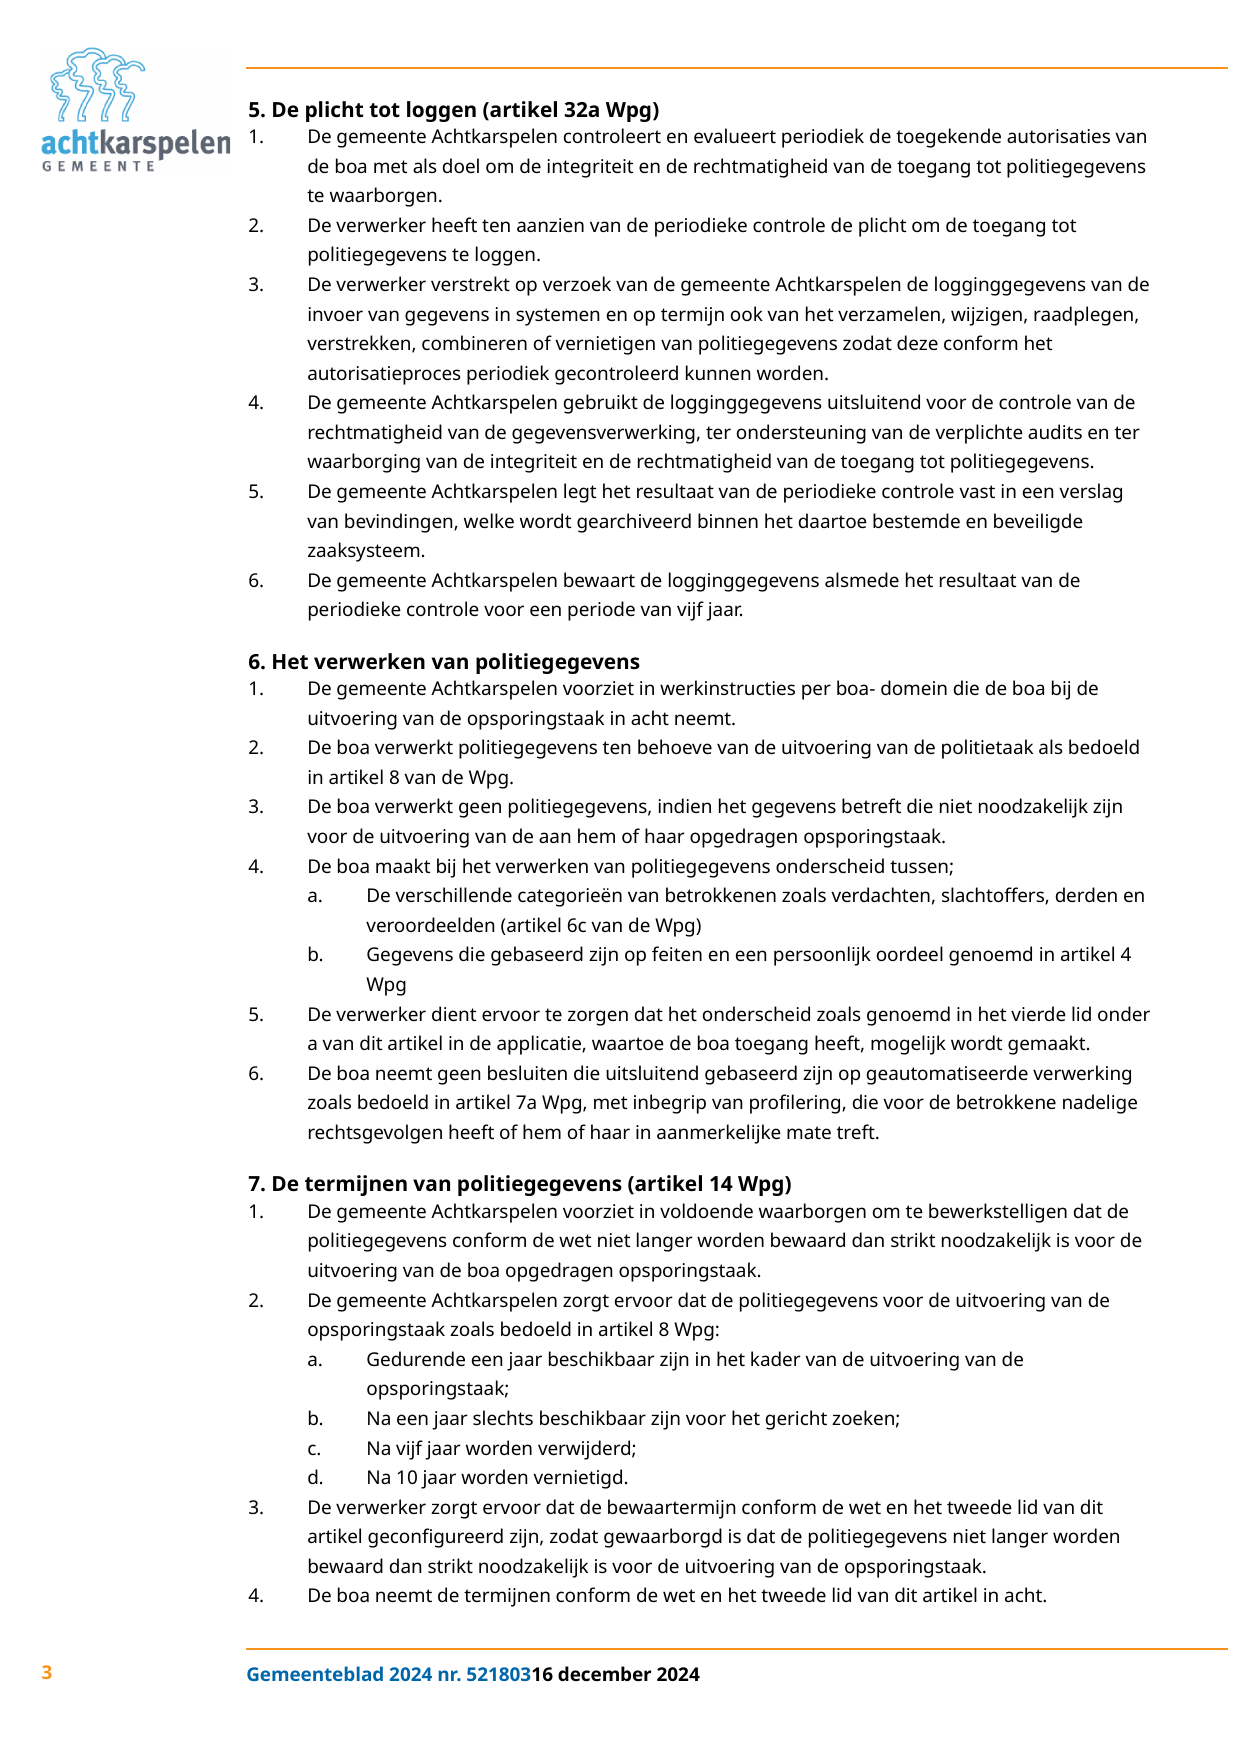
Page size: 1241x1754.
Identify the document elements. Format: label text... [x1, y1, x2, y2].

list De boa neemt geen besluiten die uitsluitend gebaseerd zijn op geautomatiseerde verwerking zoals bedoeld in artikel 7a Wpg, met inbegrip van profilering, die voor de betrokkene nadelige rechtsgevolgen heeft of hem of haar in aanmerkelijke mate treft. [248, 1060, 1152, 1145]
text 6. Het verwerken van politiegegevens [248, 647, 1152, 675]
list De boa verwerkt politiegegevens ten behoeve van de uitvoering van de politietaak als bedoeld in artikel 8 van de Wpg. [248, 734, 1152, 790]
list Gedurende een jaar beschikbaar zijn in het kader van de uitvoering van de opsporingstaak; [307, 1346, 1152, 1401]
list Na een jaar slechts beschikbaar zijn voor het gericht zoeken; [307, 1405, 1152, 1431]
text 5. De plicht tot loggen (artikel 32a Wpg) [248, 95, 1152, 123]
text 7. De termijnen van politiegegevens (artikel 14 Wpg) [248, 1169, 1152, 1198]
list De gemeente Achtkarspelen bewaart de logginggegevens alsmede het resultaat van de periodieke controle voor een periode van vijf jaar. [248, 567, 1152, 622]
list De gemeente Achtkarspelen zorgt ervoor dat de politiegegevens voor de uitvoering van de opsporingstaak zoals bedoeld in artikel 8 Wpg: [248, 1287, 1152, 1342]
list Na 10 jaar worden vernietigd. [307, 1464, 1152, 1490]
list Gegevens die gebaseerd zijn op feiten en een persoonlijk oordeel genoemd in artikel 4 Wpg [307, 942, 1152, 997]
list De boa neemt de termijnen conform de wet en het tweede lid van dit artikel in acht. [248, 1583, 1152, 1608]
list De verwerker dient ervoor te zorgen dat het onderscheid zoals genoemd in het vierde lid onder a van dit artikel in de applicatie, waartoe de boa toegang heeft, mogelijk wordt gemaakt. [248, 1001, 1152, 1056]
list Na vijf jaar worden verwijderd; [307, 1435, 1152, 1460]
list De verwerker verstrekt op verzoek van de gemeente Achtkarspelen de logginggegevens van de invoer van gegevens in systemen en op termijn ook van het verzamelen, wijzigen, raadplegen, verstrekken, combineren of vernietigen van politiegegevens zodat deze conform het autorisatieproces periodiek gecontroleerd kunnen worden. [248, 271, 1152, 386]
list De gemeente Achtkarspelen voorziet in werkinstructies per boa- domein die de boa bij de uitvoering van de opsporingstaak in acht neemt. [248, 675, 1152, 731]
list De verschillende categorieën van betrokkenen zoals verdachten, slachtoffers, derden en veroordeelden (artikel 6c van de Wpg) [307, 882, 1152, 938]
list De gemeente Achtkarspelen voorziet in voldoende waarborgen om te bewerkstelligen dat de politiegegevens conform de wet niet langer worden bewaard dan strikt noodzakelijk is voor de uitvoering van de boa opgedragen opsporingstaak. [248, 1198, 1152, 1283]
list De gemeente Achtkarspelen legt het resultaat van de periodieke controle vast in een verslag van bevindingen, welke wordt gearchiveerd binnen het daartoe bestemde en beveiligde zaaksysteem. [248, 478, 1152, 563]
list De gemeente Achtkarspelen controleert en evalueert periodiek de toegekende autorisaties van de boa met als doel om de integriteit en de rechtmatigheid van de toegang tot politiegegevens te waarborgen. [248, 123, 1152, 208]
list De verwerker zorgt ervoor dat de bewaartermijn conform de wet en het tweede lid van dit artikel geconfigureerd zijn, zodat gewaarborgd is dat de politiegegevens niet langer worden bewaard dan strikt noodzakelijk is voor de uitvoering van de opsporingstaak. [248, 1494, 1152, 1579]
list De verwerker heeft ten aanzien van de periodieke controle de plicht om de toegang tot politiegegevens te loggen. [248, 212, 1152, 267]
list De boa maakt bij het verwerken van politiegegevens onderscheid tussen; [248, 853, 1152, 879]
list De gemeente Achtkarspelen gebruikt de logginggegevens uitsluitend voor de controle van de rechtmatigheid van de gegevensverwerking, ter ondersteuning van de verplichte audits en ter waarborging van de integriteit en de rechtmatigheid van de toegang tot politiegegevens. [248, 389, 1152, 474]
list De boa verwerkt geen politiegegevens, indien het gegevens betreft die niet noodzakelijk zijn voor de uitvoering van de aan hem of haar opgedragen opsporingstaak. [248, 794, 1152, 849]
picture [41, 47, 231, 172]
